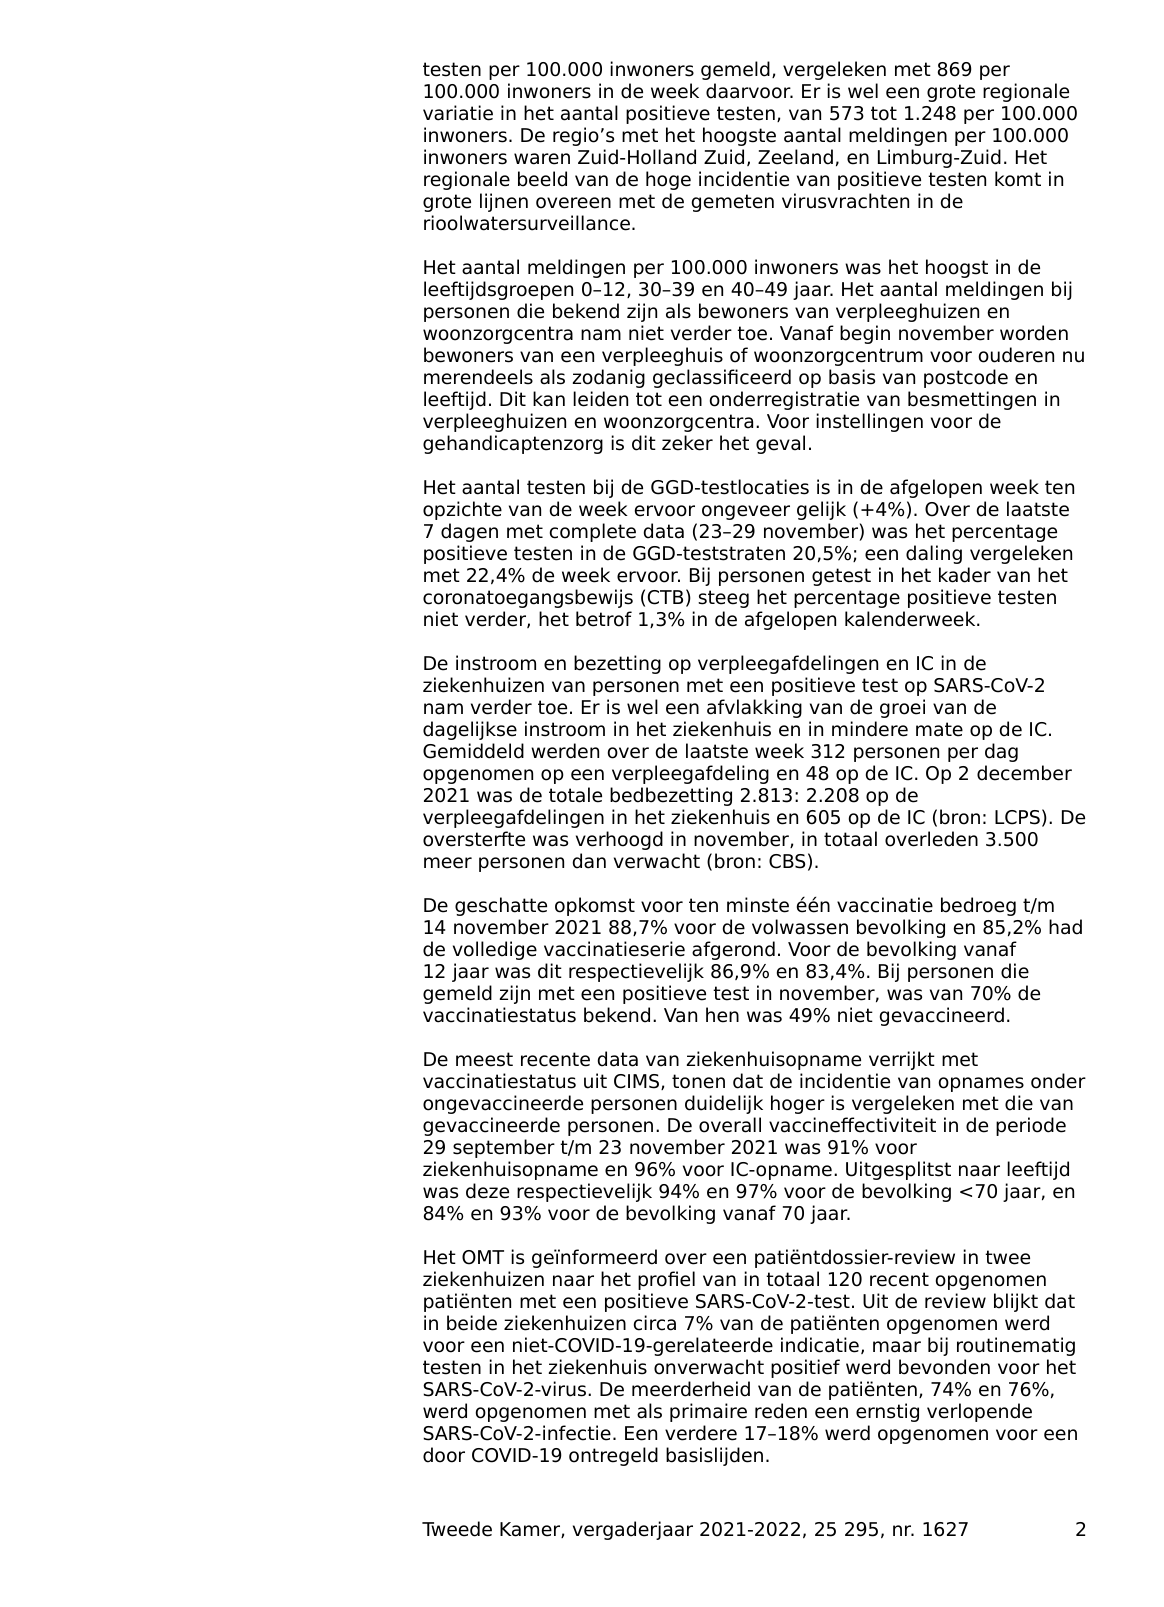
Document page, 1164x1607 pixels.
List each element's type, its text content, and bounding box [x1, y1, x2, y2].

text De instroom en bezetting op verpleegafdelingen en IC in de ziekenhuizen van personen met een positieve test op SARS-CoV-2 nam verder toe. Er is wel een afvlakking van de groei van de dagelijkse instroom in het ziekenhuis en in mindere mate op de IC. Gemiddeld werden over de laatste week 312 personen per dag opgenomen op een verpleegafdeling en 48 op de IC. Op 2 december 2021 was de totale bedbezetting 2.813: 2.208 op de verpleegafdelingen in het ziekenhuis en 605 op de IC (bron: LCPS). De oversterfte was verhoogd in november, in totaal overleden 3.500 meer personen dan verwacht (bron: CBS). [422, 653, 1087, 873]
text testen per 100.000 inwoners gemeld, vergeleken met 869 per 100.000 inwoners in de week daarvoor. Er is wel een grote regionale variatie in het aantal positieve testen, van 573 tot 1.248 per 100.000 inwoners. De regio’s met het hoogste aantal meldingen per 100.000 inwoners waren Zuid-Holland Zuid, Zeeland, en Limburg-Zuid. Het regionale beeld van de hoge incidentie van positieve testen komt in grote lijnen overeen met de gemeten virusvrachten in de rioolwatersurveillance. [422, 59, 1087, 235]
text Het aantal testen bij de GGD-testlocaties is in de afgelopen week ten opzichte van de week ervoor ongeveer gelijk (+4%). Over de laatste 7 dagen met complete data (23–29 november) was het percentage positieve testen in de GGD-teststraten 20,5%; een daling vergeleken met 22,4% de week ervoor. Bij personen getest in het kader van het coronatoegangsbewijs (CTB) steeg het percentage positieve testen niet verder, het betrof 1,3% in de afgelopen kalenderweek. [422, 477, 1087, 631]
text De geschatte opkomst voor ten minste één vaccinatie bedroeg t/m 14 november 2021 88,7% voor de volwassen bevolking en 85,2% had de volledige vaccinatieserie afgerond. Voor de bevolking vanaf 12 jaar was dit respectievelijk 86,9% en 83,4%. Bij personen die gemeld zijn met een positieve test in november, was van 70% de vaccinatiestatus bekend. Van hen was 49% niet gevaccineerd. [422, 895, 1087, 1027]
text De meest recente data van ziekenhuisopname verrijkt met vaccinatiestatus uit CIMS, tonen dat de incidentie van opnames onder ongevaccineerde personen duidelijk hoger is vergeleken met die van gevaccineerde personen. De overall vaccineffectiviteit in de periode 29 september t/m 23 november 2021 was 91% voor ziekenhuisopname en 96% voor IC-opname. Uitgesplitst naar leeftijd was deze respectievelijk 94% en 97% voor de bevolking <70 jaar, en 84% en 93% voor de bevolking vanaf 70 jaar. [422, 1049, 1087, 1225]
text Het aantal meldingen per 100.000 inwoners was het hoogst in de leeftijdsgroepen 0–12, 30–39 en 40–49 jaar. Het aantal meldingen bij personen die bekend zijn als bewoners van verpleeghuizen en woonzorgcentra nam niet verder toe. Vanaf begin november worden bewoners van een verpleeghuis of woonzorgcentrum voor ouderen nu merendeels als zodanig geclassificeerd op basis van postcode en leeftijd. Dit kan leiden tot een onderregistratie van besmettingen in verpleeghuizen en woonzorgcentra. Voor instellingen voor de gehandicaptenzorg is dit zeker het geval. [422, 257, 1087, 455]
text Het OMT is geïnformeerd over een patiëntdossier-review in twee ziekenhuizen naar het profiel van in totaal 120 recent opgenomen patiënten met een positieve SARS-CoV-2-test. Uit de review blijkt dat in beide ziekenhuizen circa 7% van de patiënten opgenomen werd voor een niet-COVID-19-gerelateerde indicatie, maar bij routinematig testen in het ziekenhuis onverwacht positief werd bevonden voor het SARS-CoV-2-virus. De meerderheid van de patiënten, 74% en 76%, werd opgenomen met als primaire reden een ernstig verlopende SARS-CoV-2-infectie. Een verdere 17–18% werd opgenomen voor een door COVID-19 ontregeld basislijden. [422, 1247, 1087, 1467]
